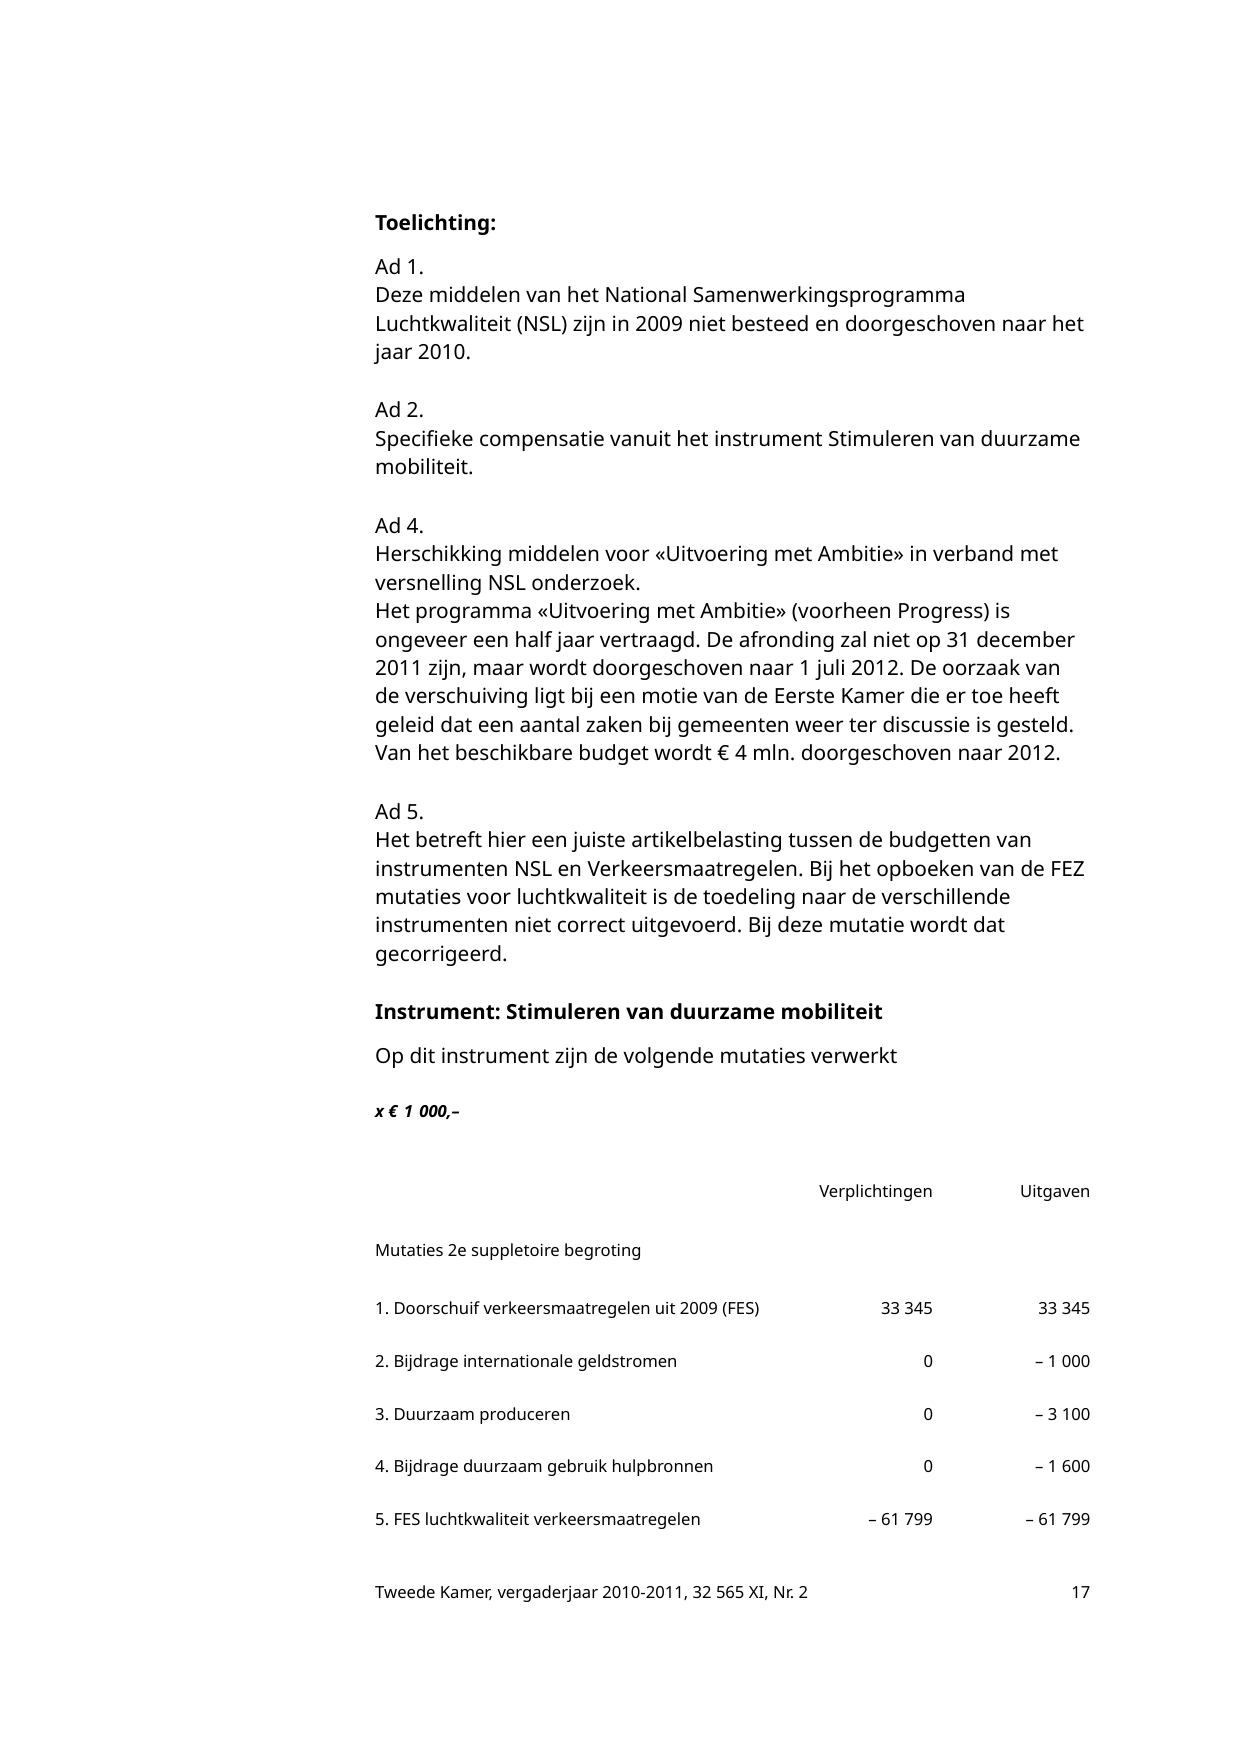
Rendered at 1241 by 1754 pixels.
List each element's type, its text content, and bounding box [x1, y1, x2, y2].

text Ad 2. [375, 396, 1090, 424]
table_cell [933, 1239, 1090, 1297]
text Ad 4. [375, 511, 1090, 539]
table_cell – 3 100 [933, 1402, 1090, 1455]
table_cell – 1 600 [933, 1455, 1090, 1508]
table_cell 3. Duurzaam produceren [375, 1402, 775, 1455]
table_cell 4. Bijdrage duurzaam gebruik hulpbronnen [375, 1455, 775, 1508]
text Herschikking middelen voor «Uitvoering met Ambitie» in verband met versnelling NSL onderzoek. [375, 539, 1090, 596]
text Deze middelen van het National Samenwerkingsprogramma Luchtkwaliteit (NSL) zijn in 2009 niet besteed en doorgeschoven naar het jaar 2010. [375, 280, 1090, 366]
text Specifieke compensatie vanuit het instrument Stimuleren van duurzame mobiliteit. [375, 424, 1090, 481]
text Instrument: Stimuleren van duurzame mobiliteit [375, 997, 1090, 1026]
table_header Verplichtingen [775, 1180, 933, 1238]
table_cell 0 [775, 1455, 933, 1508]
table_cell Mutaties 2e suppletoire begroting [375, 1239, 775, 1297]
table_cell 2. Bijdrage internationale geldstromen [375, 1350, 775, 1402]
text Het betreft hier een juiste artikelbelasting tussen de budgetten van instrumenten NSL en Verkeersmaatregelen. Bij het opboeken van de FEZ mutaties voor luchtkwaliteit is de toedeling naar de verschillende instrumenten niet correct uitgevoerd. Bij deze mutatie wordt dat gecorrigeerd. [375, 825, 1090, 967]
text Ad 5. [375, 797, 1090, 825]
table_header Uitgaven [933, 1180, 1090, 1238]
text Het programma «Uitvoering met Ambitie» (voorheen Progress) is ongeveer een half jaar vertraagd. De afronding zal niet op 31 december 2011 zijn, maar wordt doorgeschoven naar 1 juli 2012. De oorzaak van de verschuiving ligt bij een motie van de Eerste Kamer die er toe heeft geleid dat een aantal zaken bij gemeenten weer ter discussie is gesteld. Van het beschikbare budget wordt € 4 mln. doorgeschoven naar 2012. [375, 596, 1090, 767]
table_cell – 61 799 [775, 1508, 933, 1560]
table_cell 1. Doorschuif verkeersmaatregelen uit 2009 (FES) [375, 1297, 775, 1349]
table_cell 0 [775, 1350, 933, 1402]
table_cell – 1 000 [933, 1350, 1090, 1402]
text Op dit instrument zijn de volgende mutaties verwerkt [375, 1041, 1090, 1069]
text x € 1 000,– [375, 1099, 1090, 1122]
table_cell 5. FES luchtkwaliteit verkeersmaatregelen [375, 1508, 775, 1560]
table_cell 33 345 [775, 1297, 933, 1349]
text Ad 1. [375, 252, 1090, 280]
table_cell 33 345 [933, 1297, 1090, 1349]
table_header [375, 1180, 775, 1238]
table_cell 0 [775, 1402, 933, 1455]
table_cell [775, 1239, 933, 1297]
text Toelichting: [375, 208, 1090, 237]
table_cell – 61 799 [933, 1508, 1090, 1560]
